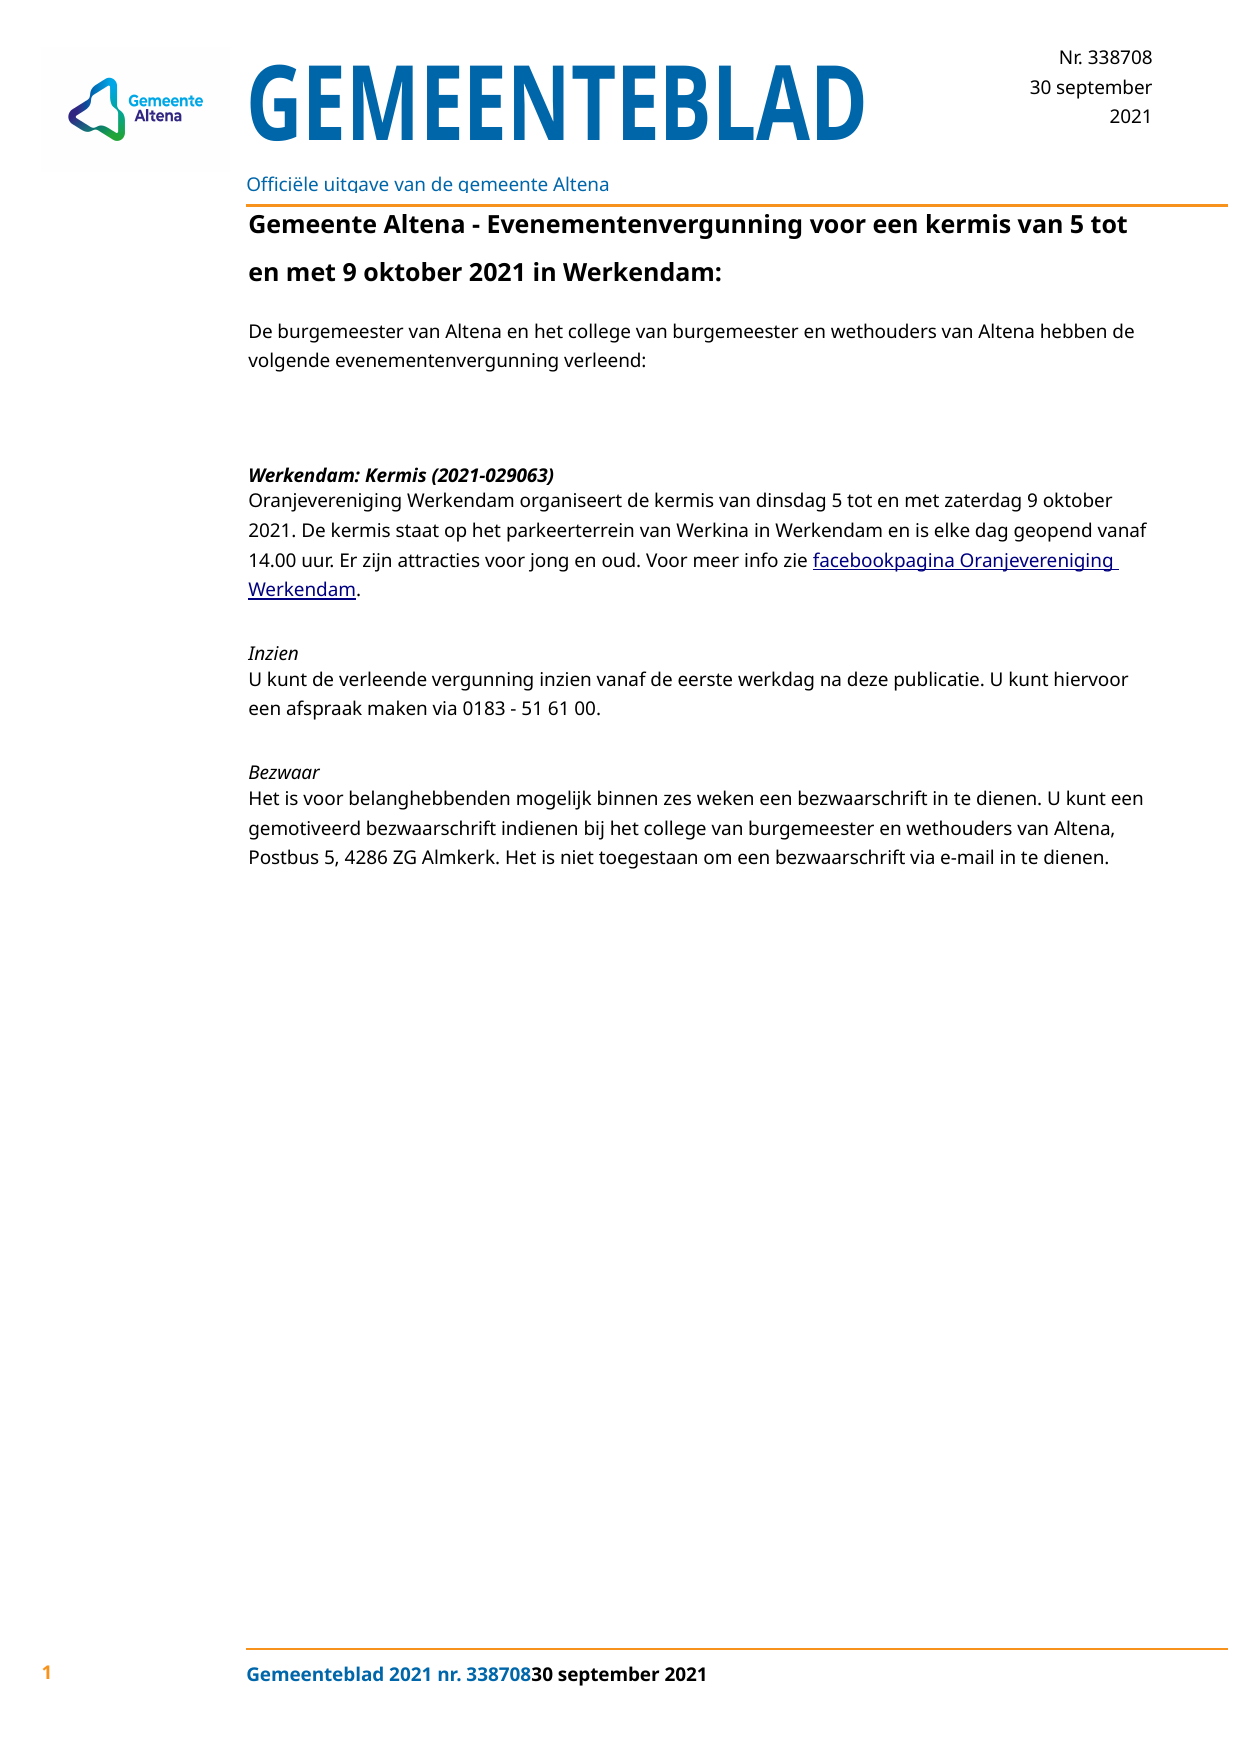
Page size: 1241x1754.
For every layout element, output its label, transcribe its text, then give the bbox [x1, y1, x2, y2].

text Het is voor belanghebbenden mogelijk binnen zes weken een bezwaarschrift in te dienen. U kunt een gemotiveerd bezwaarschrift indienen bij het college van burgemeester en wethouders van Altena, Postbus 5, 4286 ZG Almkerk. Het is niet toegestaan om een bezwaarschrift via e-mail in te dienen. [248, 785, 1152, 870]
text Inzien [248, 640, 1152, 666]
text Werkendam: Kermis (2021-029063) [248, 462, 1152, 488]
picture [41, 47, 231, 172]
text De burgemeester van Altena en het college van burgemeester en wethouders van Altena hebben de volgende evenementenvergunning verleend: [248, 318, 1152, 373]
text Oranjevereniging Werkendam organiseert de kermis van dinsdag 5 tot en met zaterdag 9 oktober 2021. De kermis staat op het parkeerterrein van Werkina in Werkendam en is elke dag geopend vanaf 14.00 uur. Er zijn attracties voor jong en oud. Voor meer info zie facebookpagina Oranjevereniging Werkendam. [248, 488, 1152, 602]
text Gemeente Altena - Evenementenvergunning voor een kermis van 5 tot en met 9 oktober 2021 in Werkendam: [248, 207, 1152, 288]
text U kunt de verleende vergunning inzien vanaf de eerste werkdag na deze publicatie. U kunt hiervoor een afspraak maken via 0183 - 51 61 00. [248, 666, 1152, 721]
text Bezwaar [248, 759, 1152, 785]
